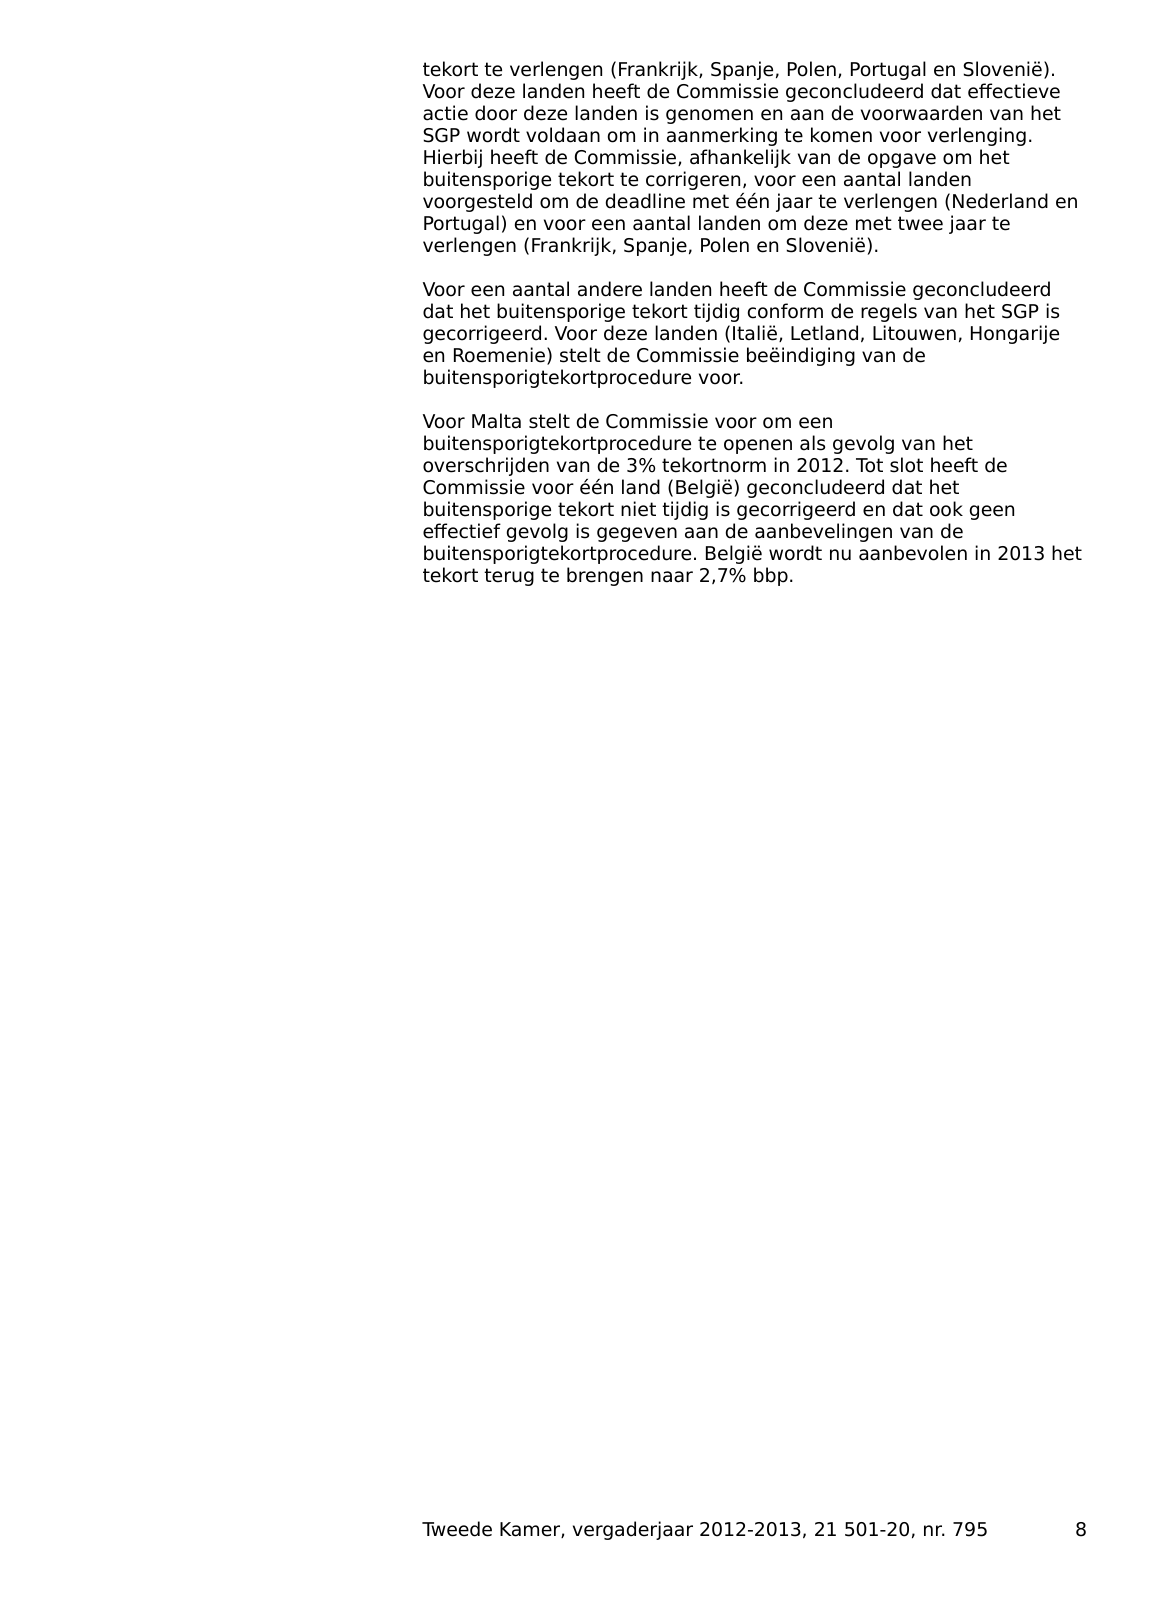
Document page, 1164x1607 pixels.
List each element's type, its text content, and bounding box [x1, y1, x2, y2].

text tekort te verlengen (Frankrijk, Spanje, Polen, Portugal en Slovenië). Voor deze landen heeft de Commissie geconcludeerd dat effectieve actie door deze landen is genomen en aan de voorwaarden van het SGP wordt voldaan om in aanmerking te komen voor verlenging. Hierbij heeft de Commissie, afhankelijk van de opgave om het buitensporige tekort te corrigeren, voor een aantal landen voorgesteld om de deadline met één jaar te verlengen (Nederland en Portugal) en voor een aantal landen om deze met twee jaar te verlengen (Frankrijk, Spanje, Polen en Slovenië). [422, 59, 1087, 257]
text Voor een aantal andere landen heeft de Commissie geconcludeerd dat het buitensporige tekort tijdig conform de regels van het SGP is gecorrigeerd. Voor deze landen (Italië, Letland, Litouwen, Hongarije en Roemenie) stelt de Commissie beëindiging van de buitensporigtekortprocedure voor. [422, 279, 1087, 389]
text Voor Malta stelt de Commissie voor om een buitensporigtekortprocedure te openen als gevolg van het overschrijden van de 3% tekortnorm in 2012. Tot slot heeft de Commissie voor één land (België) geconcludeerd dat het buitensporige tekort niet tijdig is gecorrigeerd en dat ook geen effectief gevolg is gegeven aan de aanbevelingen van de buitensporigtekortprocedure. België wordt nu aanbevolen in 2013 het tekort terug te brengen naar 2,7% bbp. [422, 411, 1087, 587]
